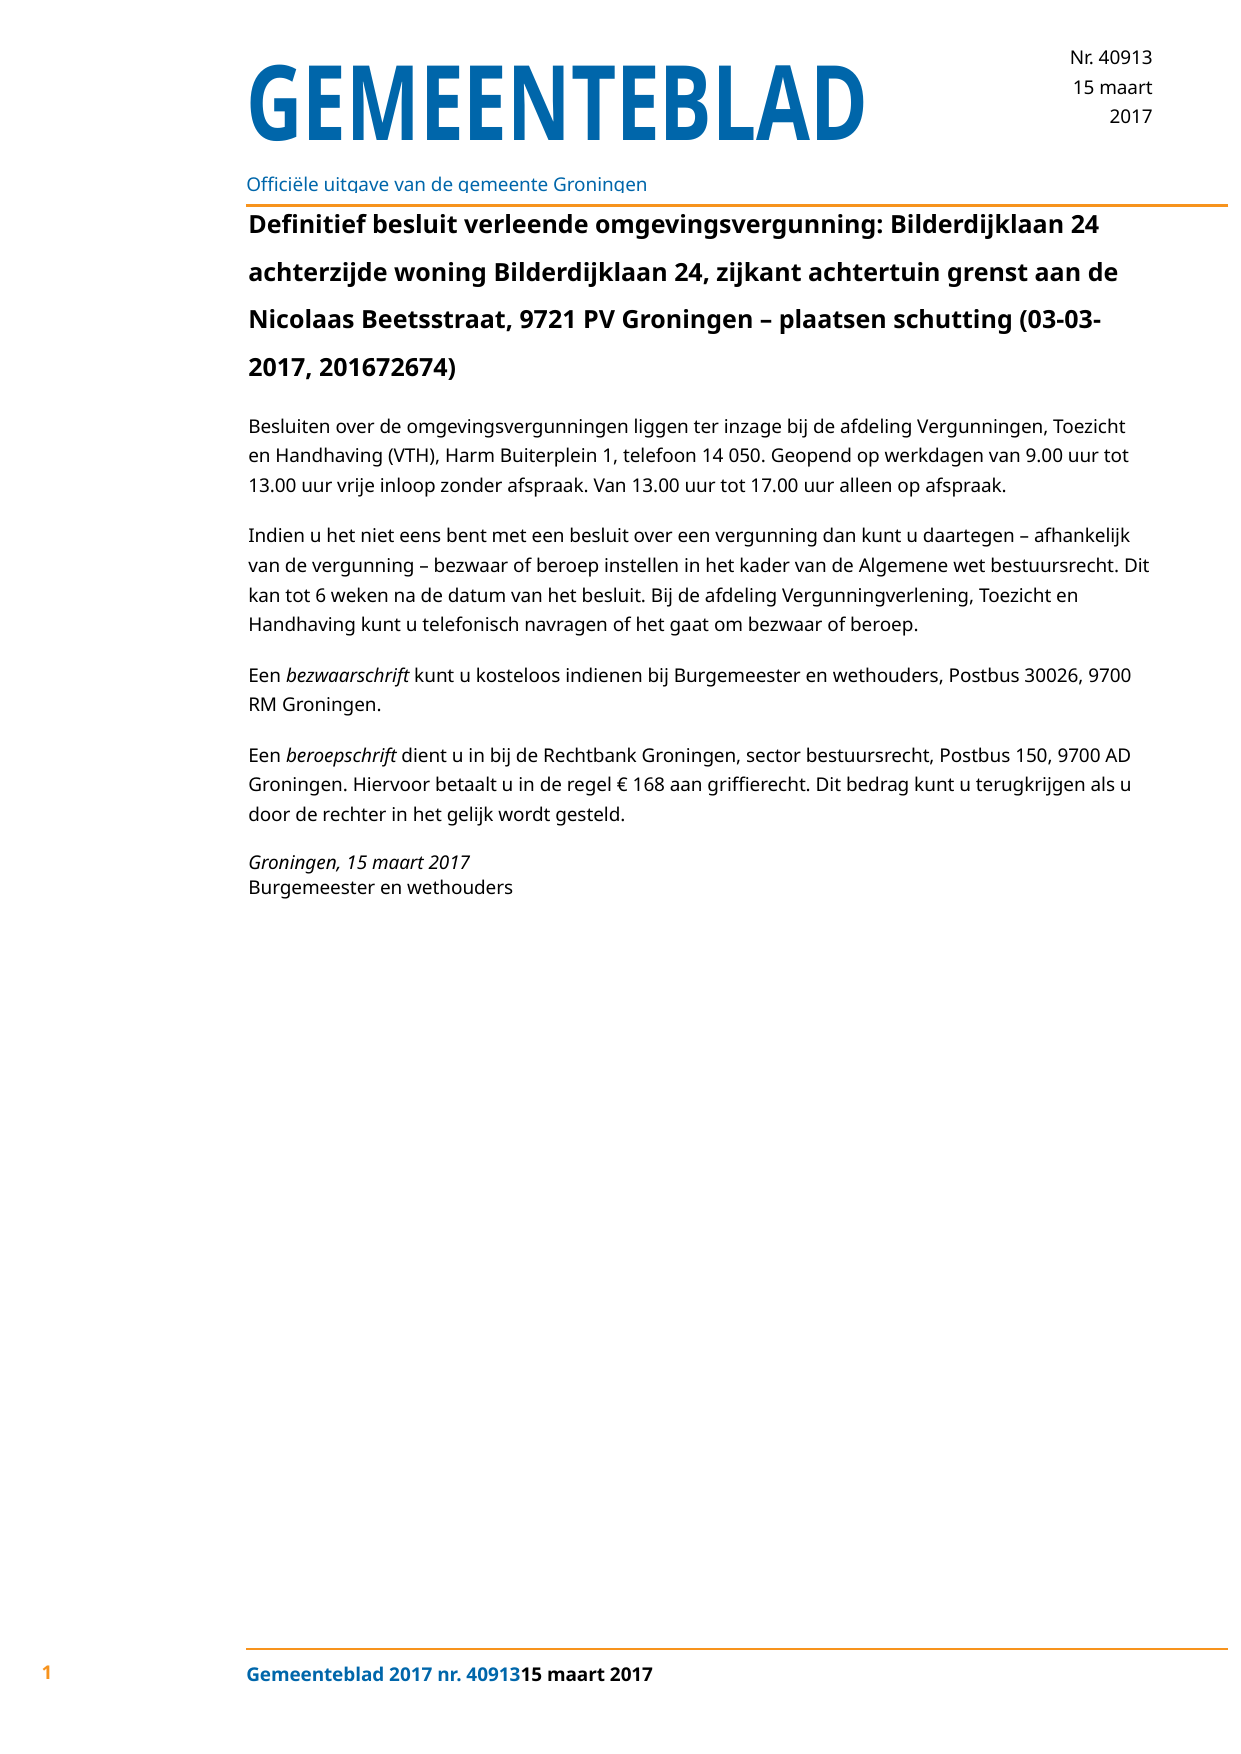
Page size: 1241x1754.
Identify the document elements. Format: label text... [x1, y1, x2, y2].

text Een beroepschrift dient u in bij de Rechtbank Groningen, sector bestuursrecht, Postbus 150, 9700 AD Groningen. Hiervoor betaalt u in de regel € 168 aan griffierecht. Dit bedrag kunt u terugkrijgen als u door de rechter in het gelijk wordt gesteld. [248, 742, 1152, 827]
picture [41, 47, 231, 172]
text Een bezwaarschrift kunt u kosteloos indienen bij Burgemeester en wethouders, Postbus 30026, 9700 RM Groningen. [248, 662, 1152, 717]
text Definitief besluit verleende omgevingsvergunning: Bilderdijklaan 24 achterzijde woning Bilderdijklaan 24, zijkant achtertuin grenst aan de Nicolaas Beetsstraat, 9721 PV Groningen – plaatsen schutting (03-03-2017, 201672674) [248, 207, 1152, 384]
text Besluiten over de omgevingsvergunningen liggen ter inzage bij de afdeling Vergunningen, Toezicht en Handhaving (VTH), Harm Buiterplein 1, telefoon 14 050. Geopend op werkdagen van 9.00 uur tot 13.00 uur vrije inloop zonder afspraak. Van 13.00 uur tot 17.00 uur alleen op afspraak. [248, 413, 1152, 498]
text Indien u het niet eens bent met een besluit over een vergunning dan kunt u daartegen – afhankelijk van de vergunning – bezwaar of beroep instellen in het kader van de Algemene wet bestuursrecht. Dit kan tot 6 weken na de datum van het besluit. Bij de afdeling Vergunningverlening, Toezicht en Handhaving kunt u telefonisch navragen of het gaat om bezwaar of beroep. [248, 523, 1152, 637]
text Burgemeester en wethouders [248, 874, 1152, 900]
text Groningen, 15 maart 2017 [248, 849, 1152, 874]
